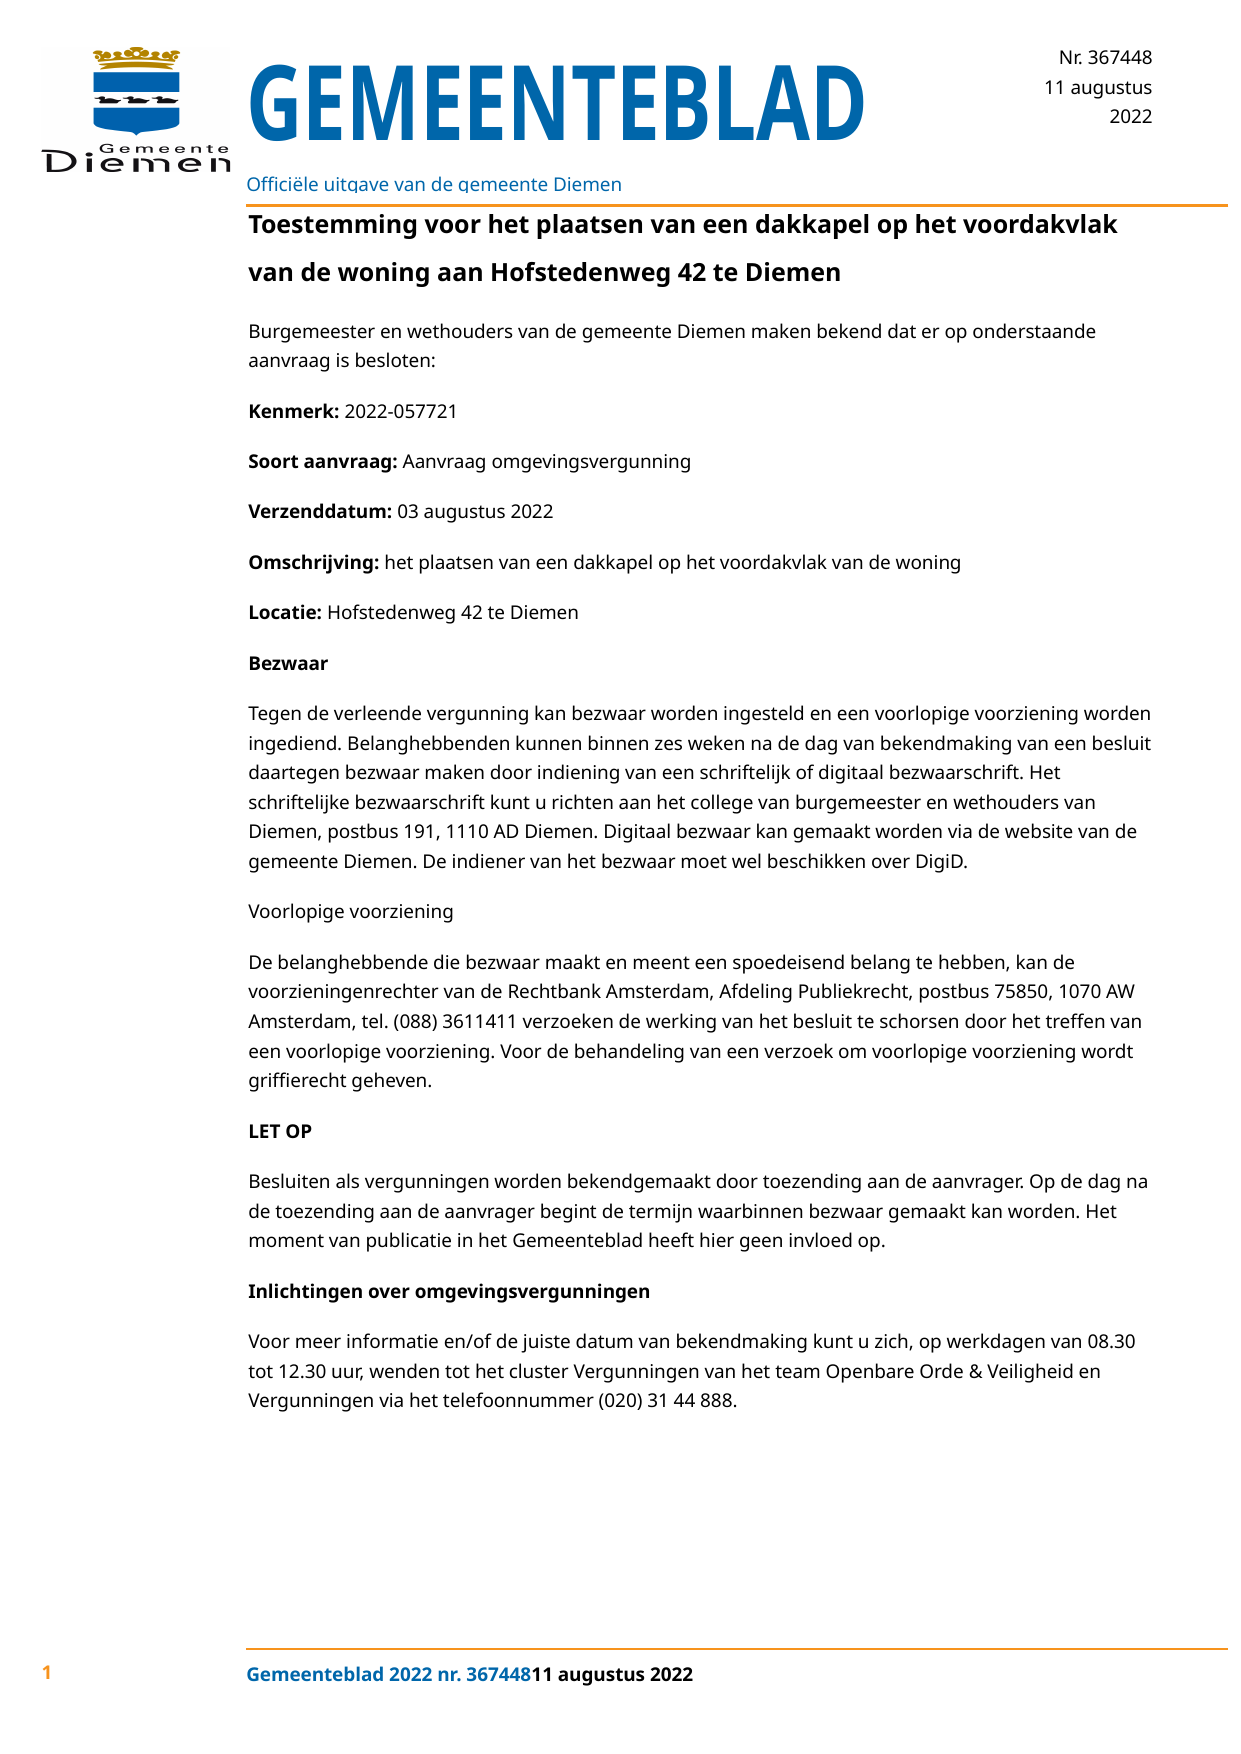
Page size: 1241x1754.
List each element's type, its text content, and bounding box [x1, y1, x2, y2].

text LET OP [248, 1118, 1152, 1144]
text De belanghebbende die bezwaar maakt en meent een spoedeisend belang te hebben, kan de voorzieningenrechter van de Rechtbank Amsterdam, Afdeling Publiekrecht, postbus 75850, 1070 AW Amsterdam, tel. (088) 3611411 verzoeken de werking van het besluit te schorsen door het treffen van een voorlopige voorziening. Voor de behandeling van een verzoek om voorlopige voorziening wordt griffierecht geheven. [248, 949, 1152, 1093]
text Burgemeester en wethouders van de gemeente Diemen maken bekend dat er op onderstaande aanvraag is besloten: [248, 318, 1152, 373]
picture [41, 47, 231, 172]
text Verzenddatum: 03 augustus 2022 [248, 499, 1152, 524]
text Omschrijving: het plaatsen van een dakkapel op het voordakvlak van de woning [248, 549, 1152, 575]
text Locatie: Hofstedenweg 42 te Diemen [248, 599, 1152, 625]
text Tegen de verleende vergunning kan bezwaar worden ingesteld en een voorlopige voorziening worden ingediend. Belanghebbenden kunnen binnen zes weken na de dag van bekendmaking van een besluit daartegen bezwaar maken door indiening van een schriftelijk of digitaal bezwaarschrift. Het schriftelijke bezwaarschrift kunt u richten aan het college van burgemeester en wethouders van Diemen, postbus 191, 1110 AD Diemen. Digitaal bezwaar kan gemaakt worden via de website van de gemeente Diemen. De indiener van het bezwaar moet wel beschikken over DigiD. [248, 700, 1152, 874]
text Bezwaar [248, 650, 1152, 676]
text Inlichtingen over omgevingsvergunningen [248, 1278, 1152, 1304]
text Kenmerk: 2022-057721 [248, 398, 1152, 424]
text Soort aanvraag: Aanvraag omgevingsvergunning [248, 448, 1152, 474]
text Voor meer informatie en/of de juiste datum van bekendmaking kunt u zich, op werkdagen van 08.30 tot 12.30 uur, wenden tot het cluster Vergunningen van het team Openbare Orde & Veiligheid en Vergunningen via het telefoonnummer (020) 31 44 888. [248, 1328, 1152, 1413]
text Toestemming voor het plaatsen van een dakkapel op het voordakvlak van de woning aan Hofstedenweg 42 te Diemen [248, 207, 1152, 288]
text Besluiten als vergunningen worden bekendgemaakt door toezending aan de aanvrager. Op de dag na de toezending aan de aanvrager begint de termijn waarbinnen bezwaar gemaakt kan worden. Het moment van publicatie in het Gemeenteblad heeft hier geen invloed op. [248, 1168, 1152, 1253]
text Voorlopige voorziening [248, 899, 1152, 924]
